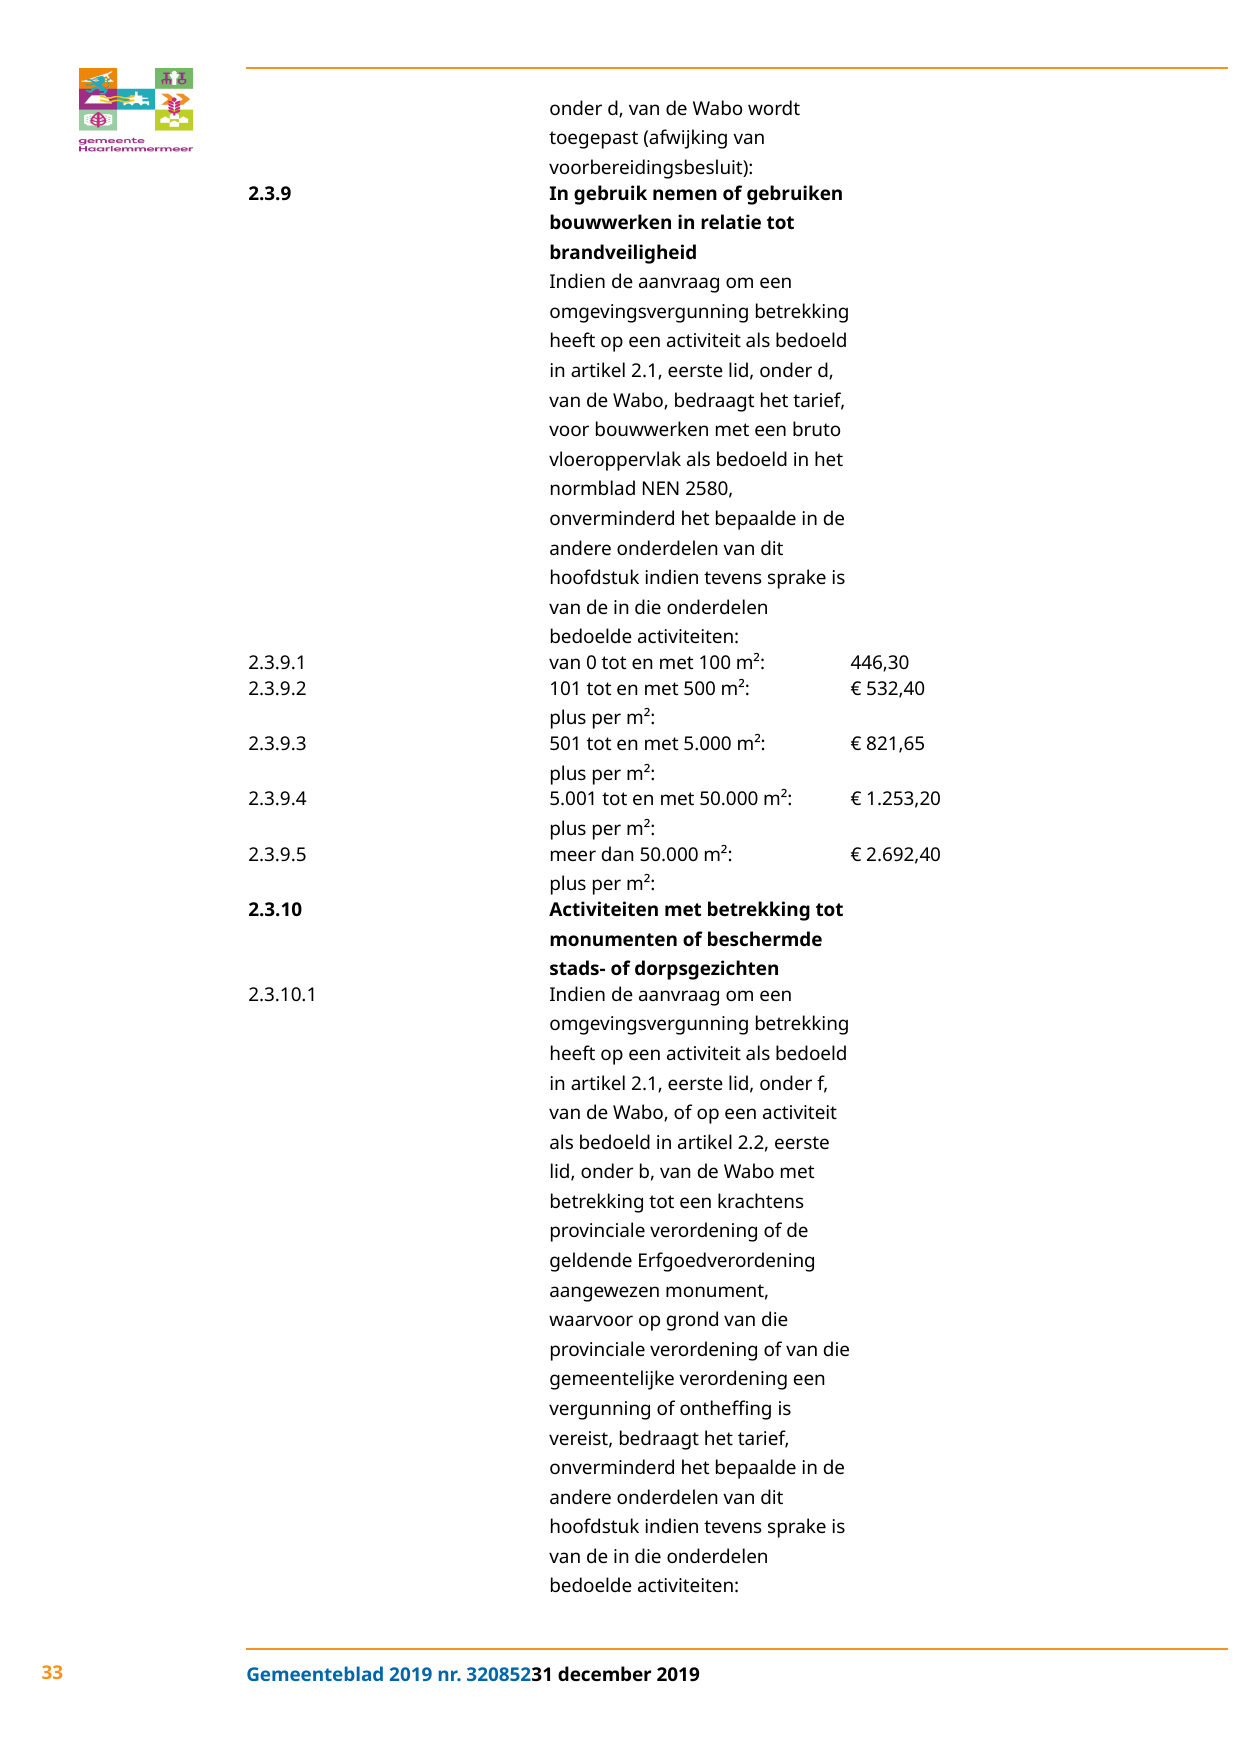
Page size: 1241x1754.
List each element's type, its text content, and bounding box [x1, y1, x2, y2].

table_cell € 532,40 [850, 675, 1152, 730]
table_cell meer dan 50.000 m²: plus per m²: [549, 841, 850, 896]
table_cell [850, 981, 1152, 1598]
table_cell [850, 95, 1152, 180]
table_cell € 821,65 [850, 730, 1152, 786]
table_cell [850, 896, 1152, 981]
table_cell Indien de aanvraag om een omgevingsvergunning betrekking heeft op een activiteit als bedoeld in artikel 2.1, eerste lid, onder f, van de Wabo, of op een activiteit als bedoeld in artikel 2.2, eerste lid, onder b, van de Wabo met betrekking tot een krachtens provinciale verordening of de geldende Erfgoedverordening aangewezen monument, waarvoor op grond van die provinciale verordening of van die gemeentelijke verordening een vergunning of ontheffing is vereist, bedraagt het tarief, onverminderd het bepaalde in de andere onderdelen van dit hoofdstuk indien tevens sprake is van de in die onderdelen bedoelde activiteiten: [549, 981, 850, 1598]
table_cell 2.3.9.4 [248, 786, 549, 841]
table_cell [248, 95, 549, 180]
table_cell In gebruik nemen of gebruiken bouwwerken in relatie tot brandveiligheid Indien de aanvraag om een omgevingsvergunning betrekking heeft op een activiteit als bedoeld in artikel 2.1, eerste lid, onder d, van de Wabo, bedraagt het tarief, voor bouwwerken met een bruto vloeroppervlak als bedoeld in het normblad NEN 2580, onverminderd het bepaalde in de andere onderdelen van dit hoofdstuk indien tevens sprake is van de in die onderdelen bedoelde activiteiten: [549, 180, 850, 649]
table_cell onder d, van de Wabo wordt toegepast (afwijking van voorbereidingsbesluit): [549, 95, 850, 180]
table_cell 5.001 tot en met 50.000 m²: plus per m²: [549, 786, 850, 841]
table_cell 2.3.10 [248, 896, 549, 981]
table_cell [850, 180, 1152, 649]
table_cell 2.3.10.1 [248, 981, 549, 1598]
table_cell € 1.253,20 [850, 786, 1152, 841]
table_cell 2.3.9 [248, 180, 549, 649]
table_cell 501 tot en met 5.000 m²: plus per m²: [549, 730, 850, 786]
table_cell 2.3.9.1 [248, 649, 549, 675]
table_cell Activiteiten met betrekking tot monumenten of beschermde stads- of dorpsgezichten [549, 896, 850, 981]
table_cell € 2.692,40 [850, 841, 1152, 896]
table_cell 2.3.9.2 [248, 675, 549, 730]
table_cell 101 tot en met 500 m²: plus per m²: [549, 675, 850, 730]
table_cell 2.3.9.5 [248, 841, 549, 896]
table_cell 2.3.9.3 [248, 730, 549, 786]
table_cell 446,30 [850, 649, 1152, 675]
picture [41, 47, 231, 172]
table_cell van 0 tot en met 100 m²: [549, 649, 850, 675]
